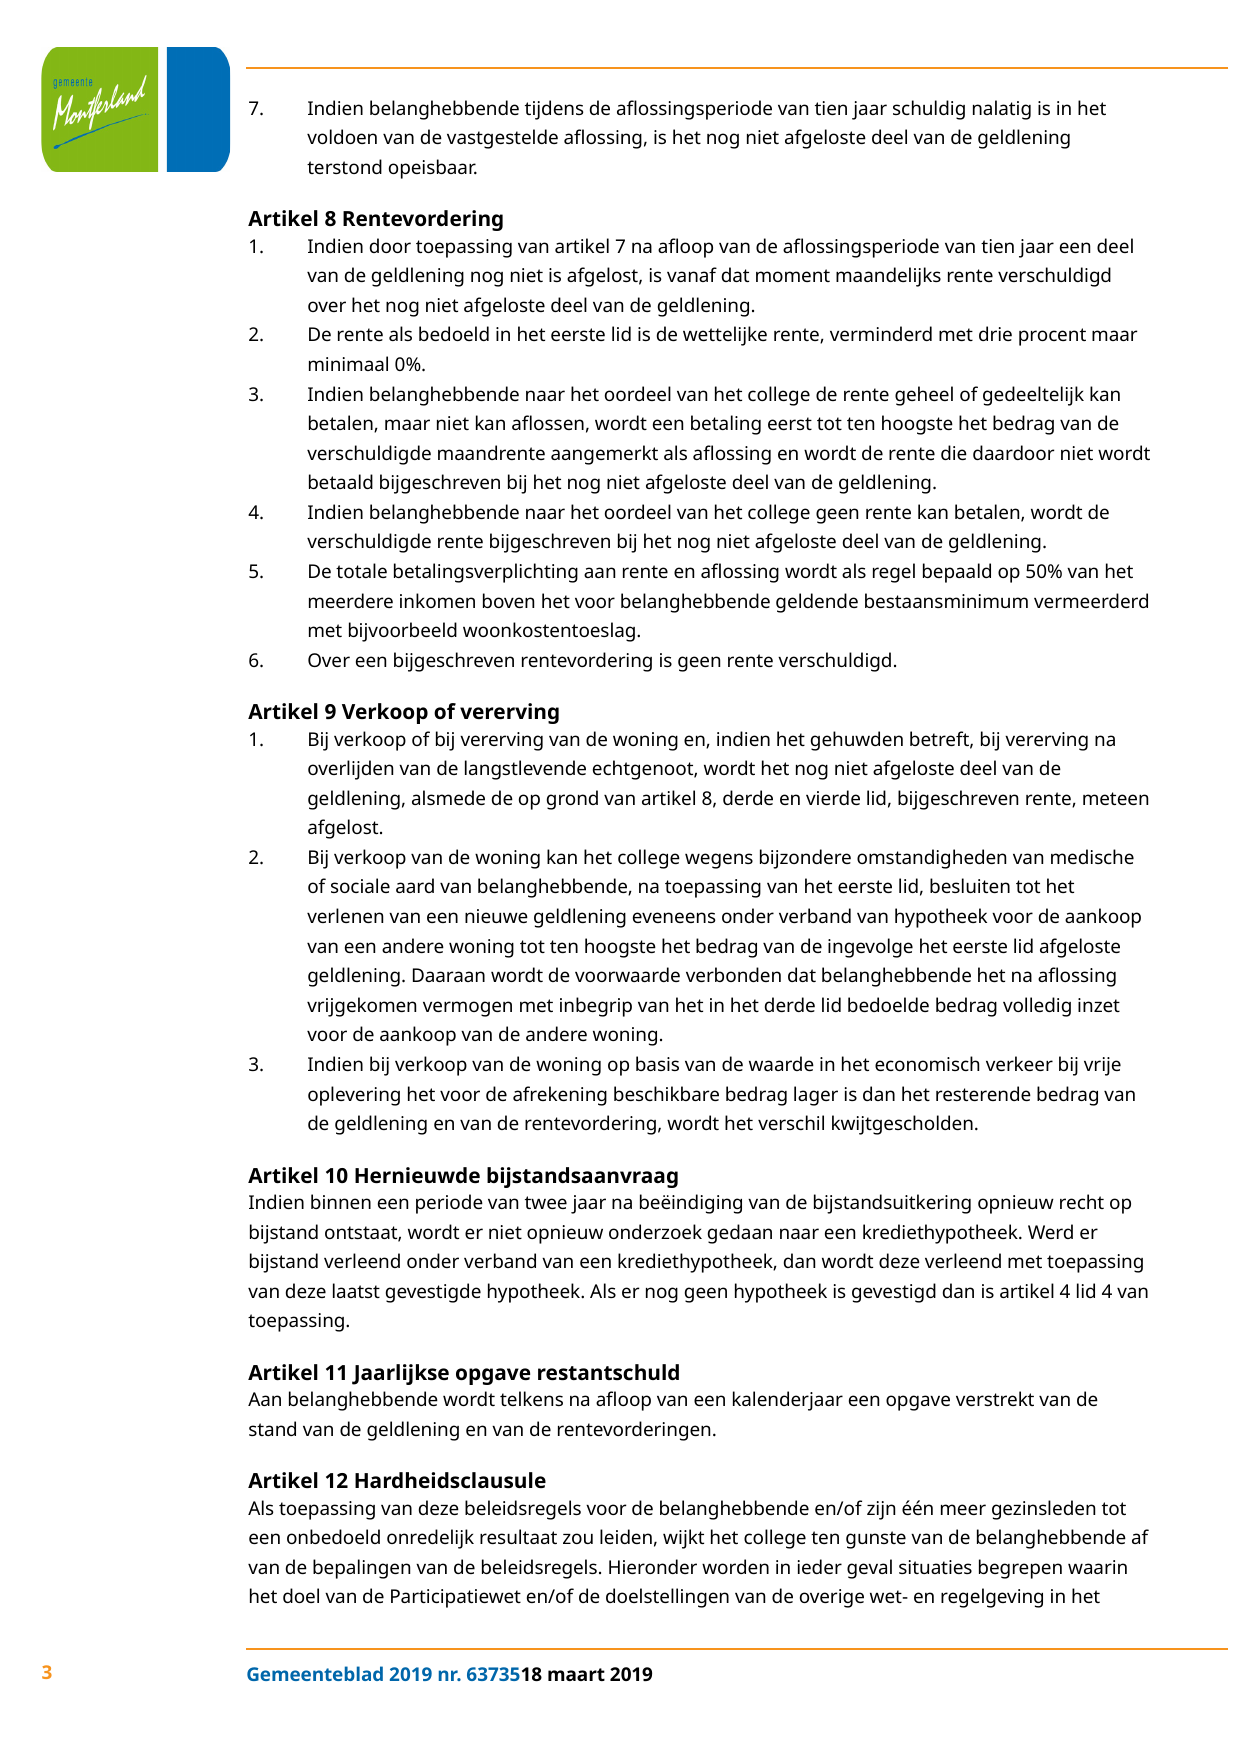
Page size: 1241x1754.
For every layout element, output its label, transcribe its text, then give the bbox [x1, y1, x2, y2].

list Indien bij verkoop van de woning op basis van de waarde in het economisch verkeer bij vrije oplevering het voor de afrekening beschikbare bedrag lager is dan het resterende bedrag van de geldlening en van de rentevordering, wordt het verschil kwijtgescholden. [248, 1051, 1152, 1136]
list Indien belanghebbende tijdens de aflossingsperiode van tien jaar schuldig nalatig is in het voldoen van de vastgestelde aflossing, is het nog niet afgeloste deel van de geldlening terstond opeisbaar. [248, 95, 1152, 180]
text Artikel 9 Verkoop of vererving [248, 697, 1152, 726]
text Indien binnen een periode van twee jaar na beëindiging van de bijstandsuitkering opnieuw recht op bijstand ontstaat, wordt er niet opnieuw onderzoek gedaan naar een krediethypotheek. Werd er bijstand verleend onder verband van een krediethypotheek, dan wordt deze verleend met toepassing van deze laatst gevestigde hypotheek. Als er nog geen hypotheek is gevestigd dan is artikel 4 lid 4 van toepassing. [248, 1189, 1152, 1333]
text Artikel 8 Rentevordering [248, 204, 1152, 233]
list De totale betalingsverplichting aan rente en aflossing wordt als regel bepaald op 50% van het meerdere inkomen boven het voor belanghebbende geldende bestaansminimum vermeerderd met bijvoorbeeld woonkostentoeslag. [248, 558, 1152, 643]
list Indien door toepassing van artikel 7 na afloop van de aflossingsperiode van tien jaar een deel van de geldlening nog niet is afgelost, is vanaf dat moment maandelijks rente verschuldigd over het nog niet afgeloste deel van de geldlening. [248, 233, 1152, 318]
text Artikel 12 Hardheidsclausule [248, 1466, 1152, 1495]
list De rente als bedoeld in het eerste lid is de wettelijke rente, verminderd met drie procent maar minimaal 0%. [248, 322, 1152, 377]
picture [41, 47, 231, 172]
text Aan belanghebbende wordt telkens na afloop van een kalenderjaar een opgave verstrekt van de stand van de geldlening en van de rentevorderingen. [248, 1386, 1152, 1442]
list Over een bijgeschreven rentevordering is geen rente verschuldigd. [248, 647, 1152, 673]
list Bij verkoop van de woning kan het college wegens bijzondere omstandigheden van medische of sociale aard van belanghebbende, na toepassing van het eerste lid, besluiten tot het verlenen van een nieuwe geldlening eveneens onder verband van hypotheek voor de aankoop van een andere woning tot ten hoogste het bedrag van de ingevolge het eerste lid afgeloste geldlening. Daaraan wordt de voorwaarde verbonden dat belanghebbende het na aflossing vrijgekomen vermogen met inbegrip van het in het derde lid bedoelde bedrag volledig inzet voor de aankoop van de andere woning. [248, 844, 1152, 1047]
list Indien belanghebbende naar het oordeel van het college de rente geheel of gedeeltelijk kan betalen, maar niet kan aflossen, wordt een betaling eerst tot ten hoogste het bedrag van de verschuldigde maandrente aangemerkt als aflossing en wordt de rente die daardoor niet wordt betaald bijgeschreven bij het nog niet afgeloste deel van de geldlening. [248, 381, 1152, 495]
list Bij verkoop of bij vererving van de woning en, indien het gehuwden betreft, bij vererving na overlijden van de langstlevende echtgenoot, wordt het nog niet afgeloste deel van de geldlening, alsmede de op grond van artikel 8, derde en vierde lid, bijgeschreven rente, meteen afgelost. [248, 726, 1152, 840]
text Als toepassing van deze beleidsregels voor de belanghebbende en/of zijn één meer gezinsleden tot een onbedoeld onredelijk resultaat zou leiden, wijkt het college ten gunste van de belanghebbende af van de bepalingen van de beleidsregels. Hieronder worden in ieder geval situaties begrepen waarin het doel van de Participatiewet en/of de doelstellingen van de overige wet- en regelgeving in het [248, 1495, 1152, 1609]
text Artikel 11 Jaarlijkse opgave restantschuld [248, 1358, 1152, 1386]
text Artikel 10 Hernieuwde bijstandsaanvraag [248, 1161, 1152, 1189]
list Indien belanghebbende naar het oordeel van het college geen rente kan betalen, wordt de verschuldigde rente bijgeschreven bij het nog niet afgeloste deel van de geldlening. [248, 499, 1152, 554]
